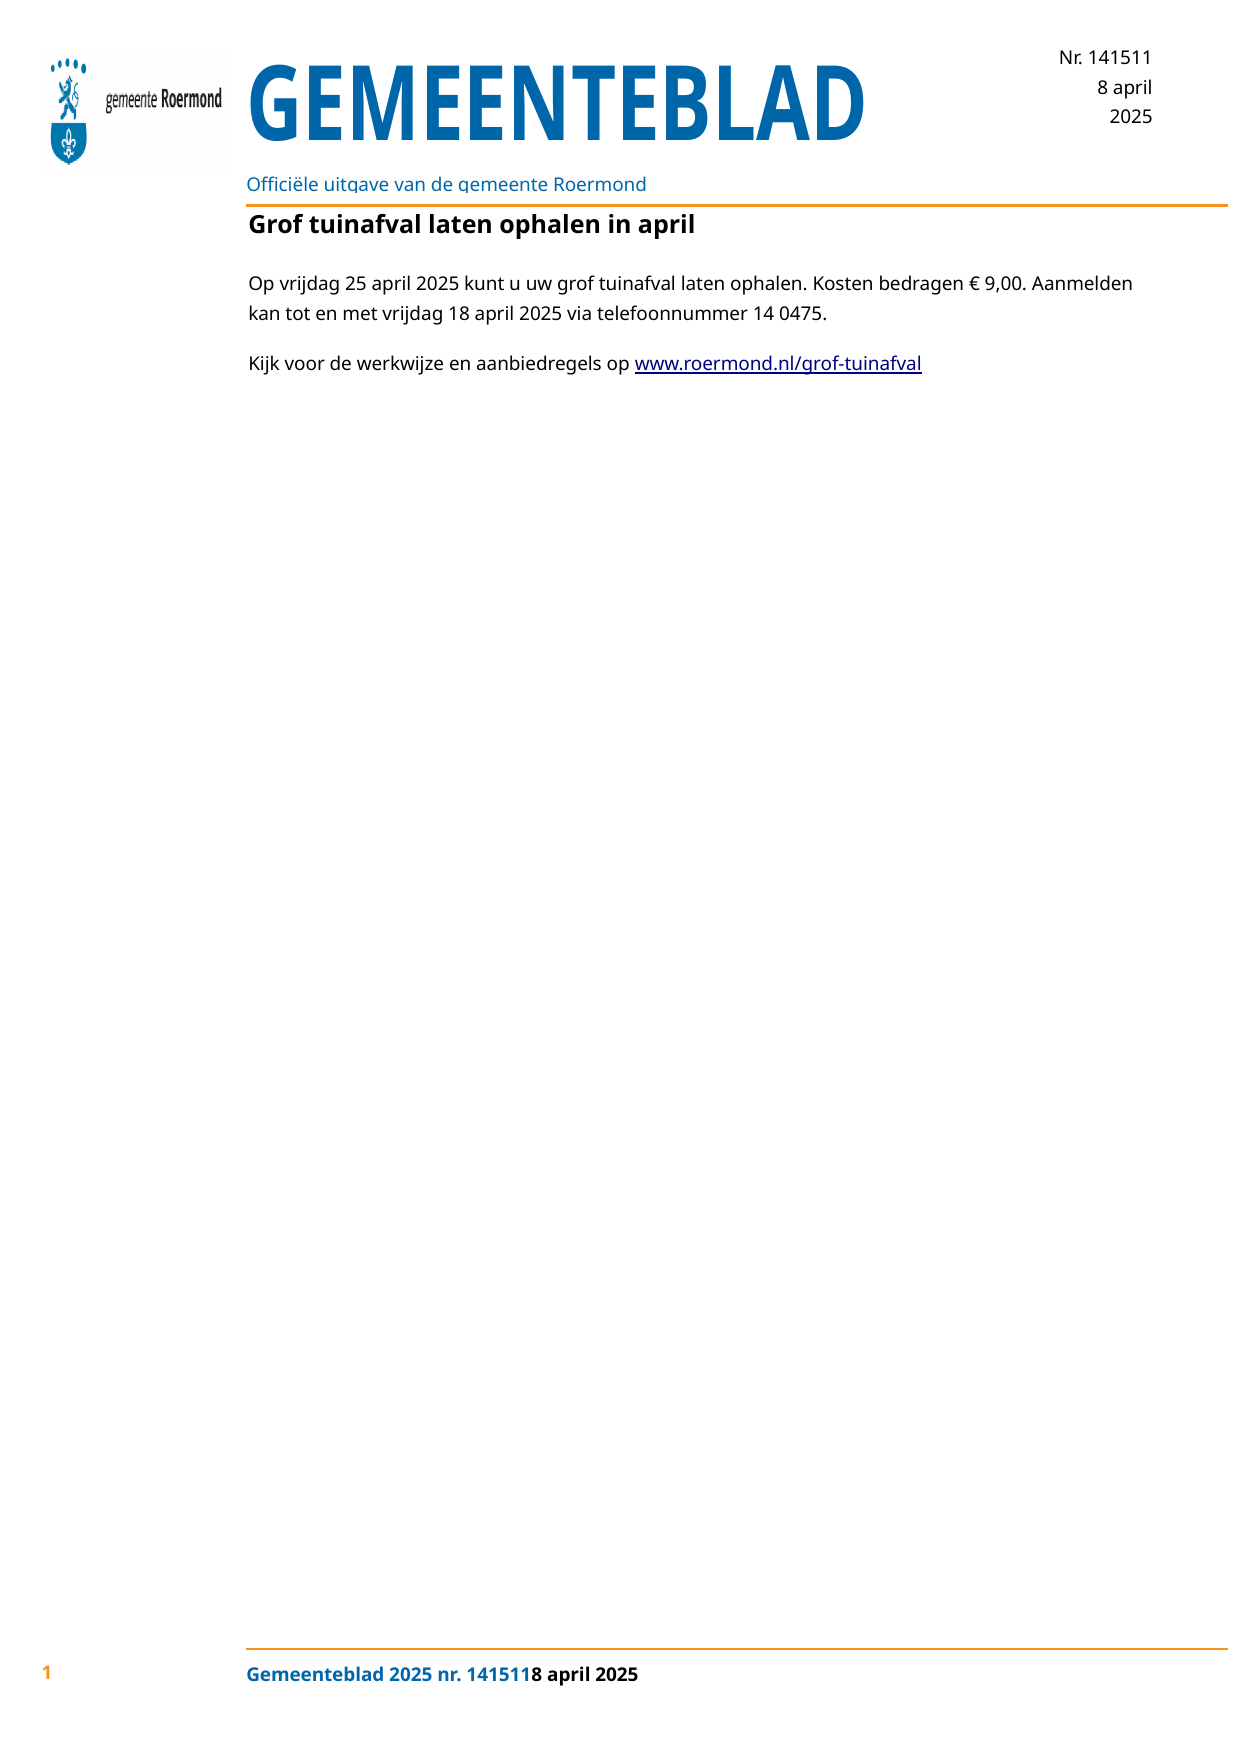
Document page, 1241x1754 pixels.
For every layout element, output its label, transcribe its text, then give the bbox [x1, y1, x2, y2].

picture [41, 47, 231, 172]
text Op vrijdag 25 april 2025 kunt u uw grof tuinafval laten ophalen. Kosten bedragen € 9,00. Aanmelden kan tot en met vrijdag 18 april 2025 via telefoonnummer 14 0475. [248, 270, 1152, 326]
text Kijk voor de werkwijze en aanbiedregels op www.roermond.nl/grof-tuinafval [248, 350, 1152, 376]
text Grof tuinafval laten ophalen in april [248, 207, 1152, 241]
